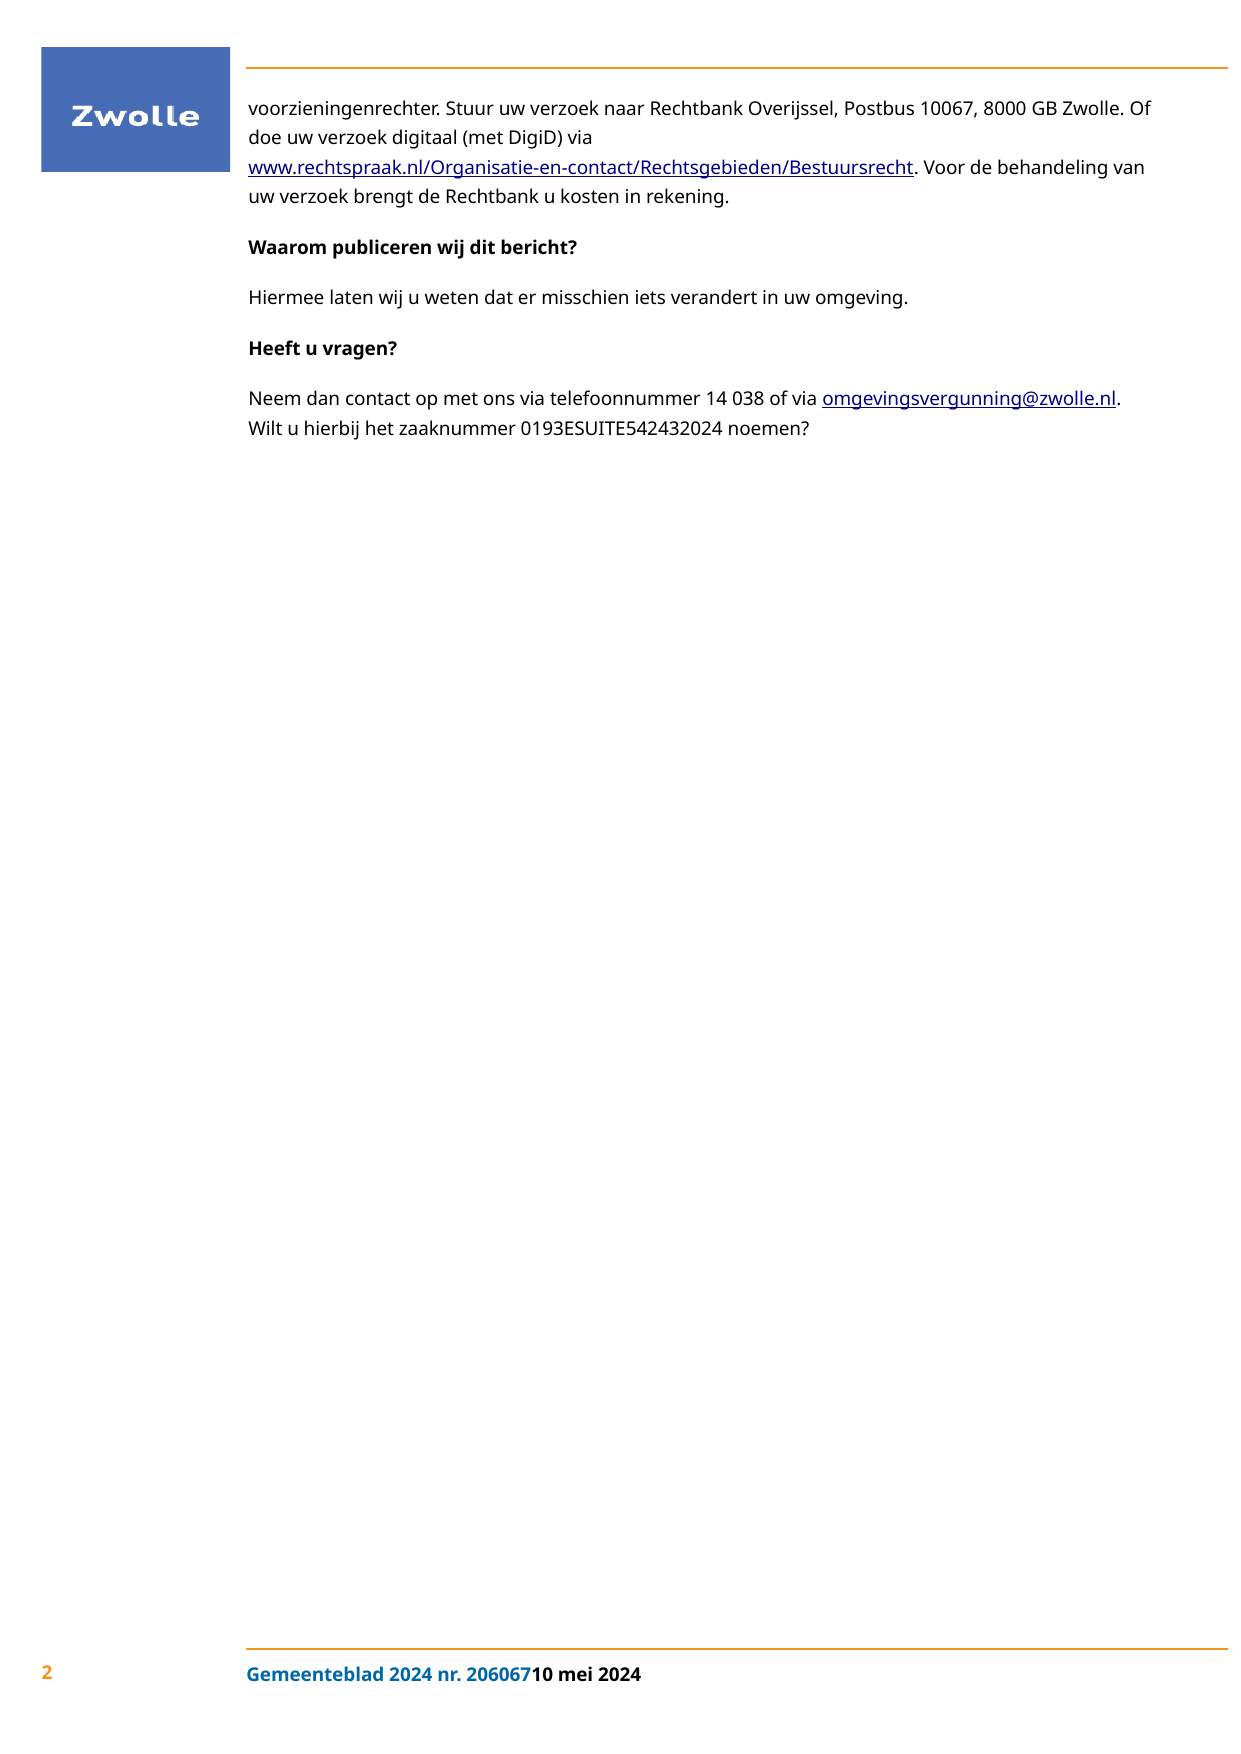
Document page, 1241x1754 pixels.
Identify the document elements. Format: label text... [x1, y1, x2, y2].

picture [41, 47, 231, 172]
text Waarom publiceren wij dit bericht? [248, 234, 1152, 260]
text Heeft u vragen? [248, 335, 1152, 361]
text Hiermee laten wij u weten dat er misschien iets verandert in uw omgeving. [248, 284, 1152, 310]
text voorzieningenrechter. Stuur uw verzoek naar Rechtbank Overijssel, Postbus 10067, 8000 GB Zwolle. Of doe uw verzoek digitaal (met DigiD) via www.rechtspraak.nl/Organisatie-en-contact/Rechtsgebieden/Bestuursrecht. Voor de behandeling van uw verzoek brengt de Rechtbank u kosten in rekening. [248, 95, 1152, 209]
text Neem dan contact op met ons via telefoonnummer 14 038 of via omgevingsvergunning@zwolle.nl. Wilt u hierbij het zaaknummer 0193ESUITE542432024 noemen? [248, 385, 1152, 441]
